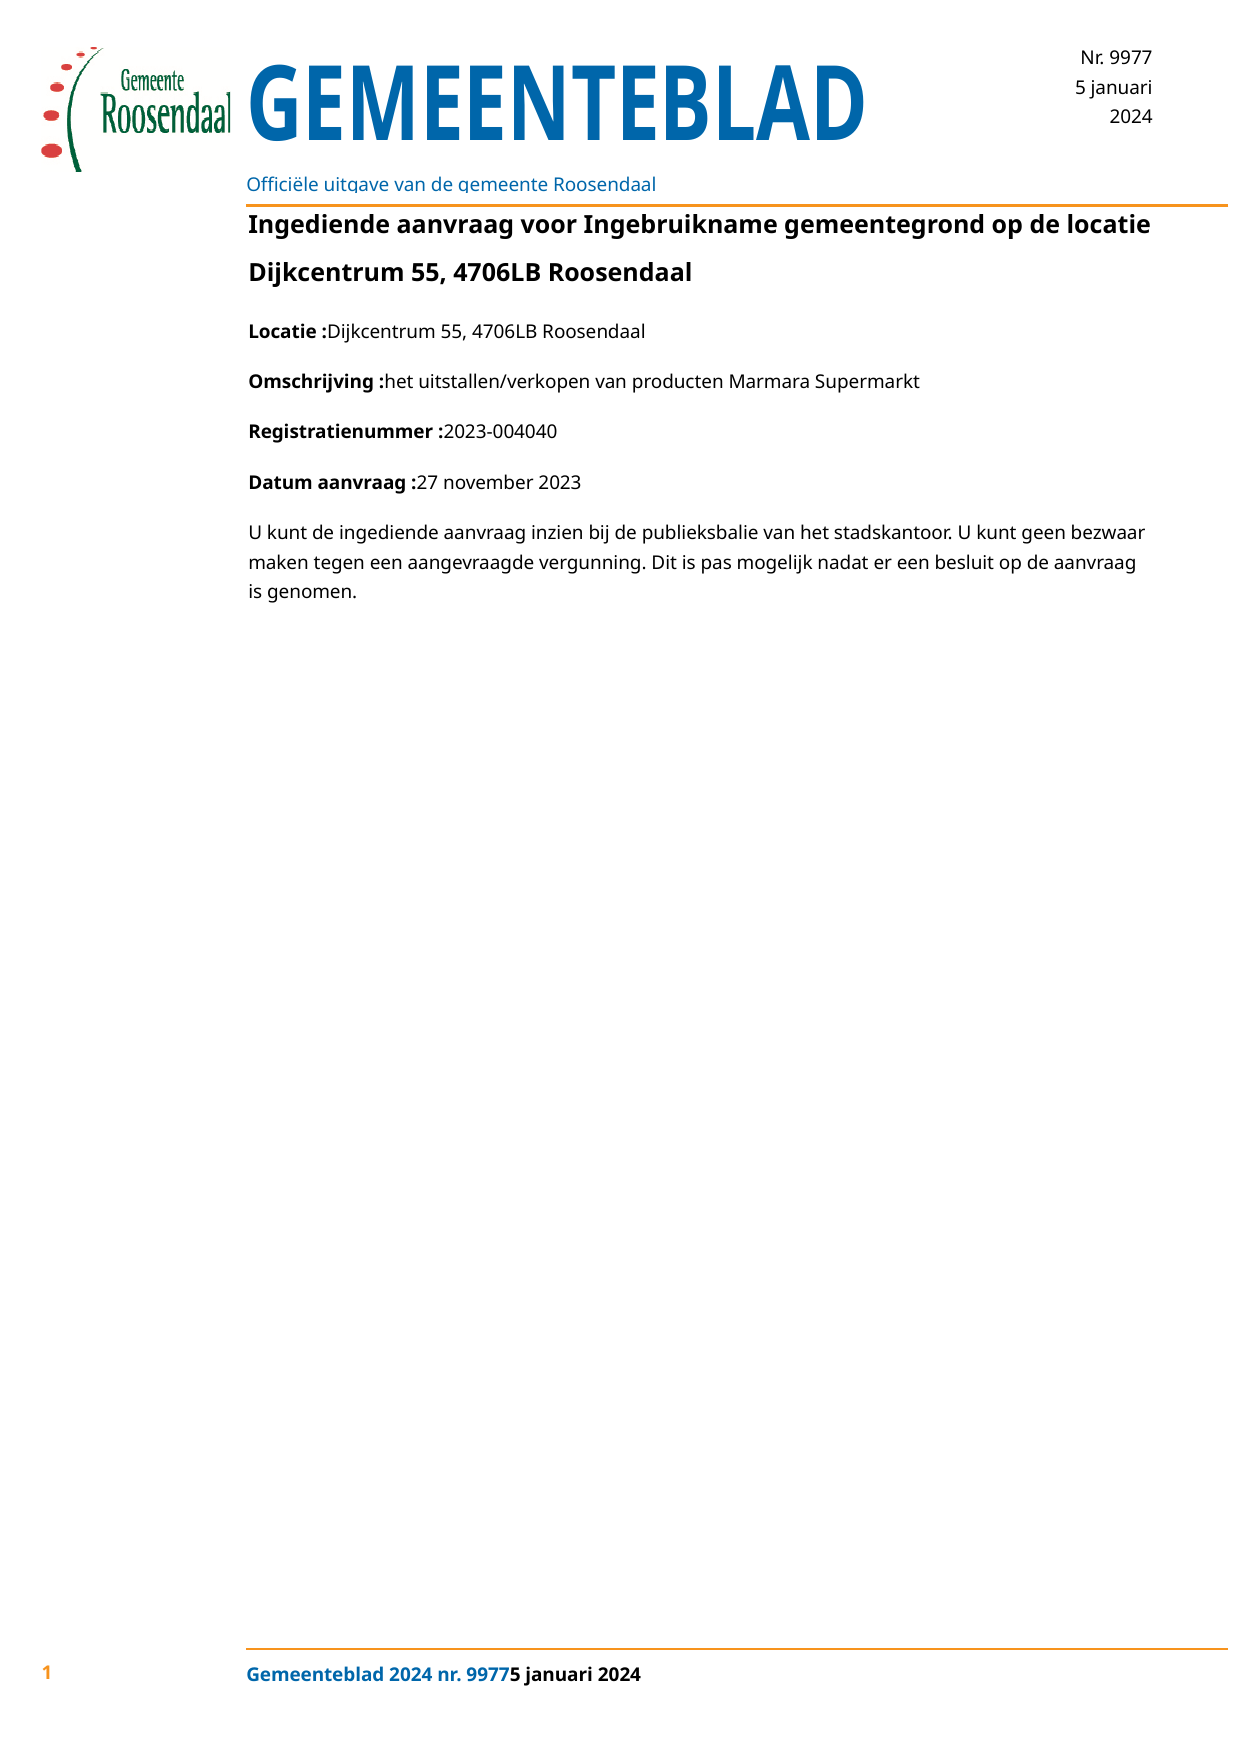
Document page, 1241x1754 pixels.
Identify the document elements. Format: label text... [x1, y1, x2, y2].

text U kunt de ingediende aanvraag inzien bij de publieksbalie van het stadskantoor. U kunt geen bezwaar maken tegen een aangevraagde vergunning. Dit is pas mogelijk nadat er een besluit op de aanvraag is genomen. [248, 519, 1152, 604]
text Registratienummer :2023-004040 [248, 419, 1152, 444]
picture [41, 47, 231, 172]
text Ingediende aanvraag voor Ingebruikname gemeentegrond op de locatie Dijkcentrum 55, 4706LB Roosendaal [248, 207, 1152, 288]
text Datum aanvraag :27 november 2023 [248, 469, 1152, 495]
text Omschrijving :het uitstallen/verkopen van producten Marmara Supermarkt [248, 368, 1152, 394]
text Locatie :Dijkcentrum 55, 4706LB Roosendaal [248, 318, 1152, 344]
